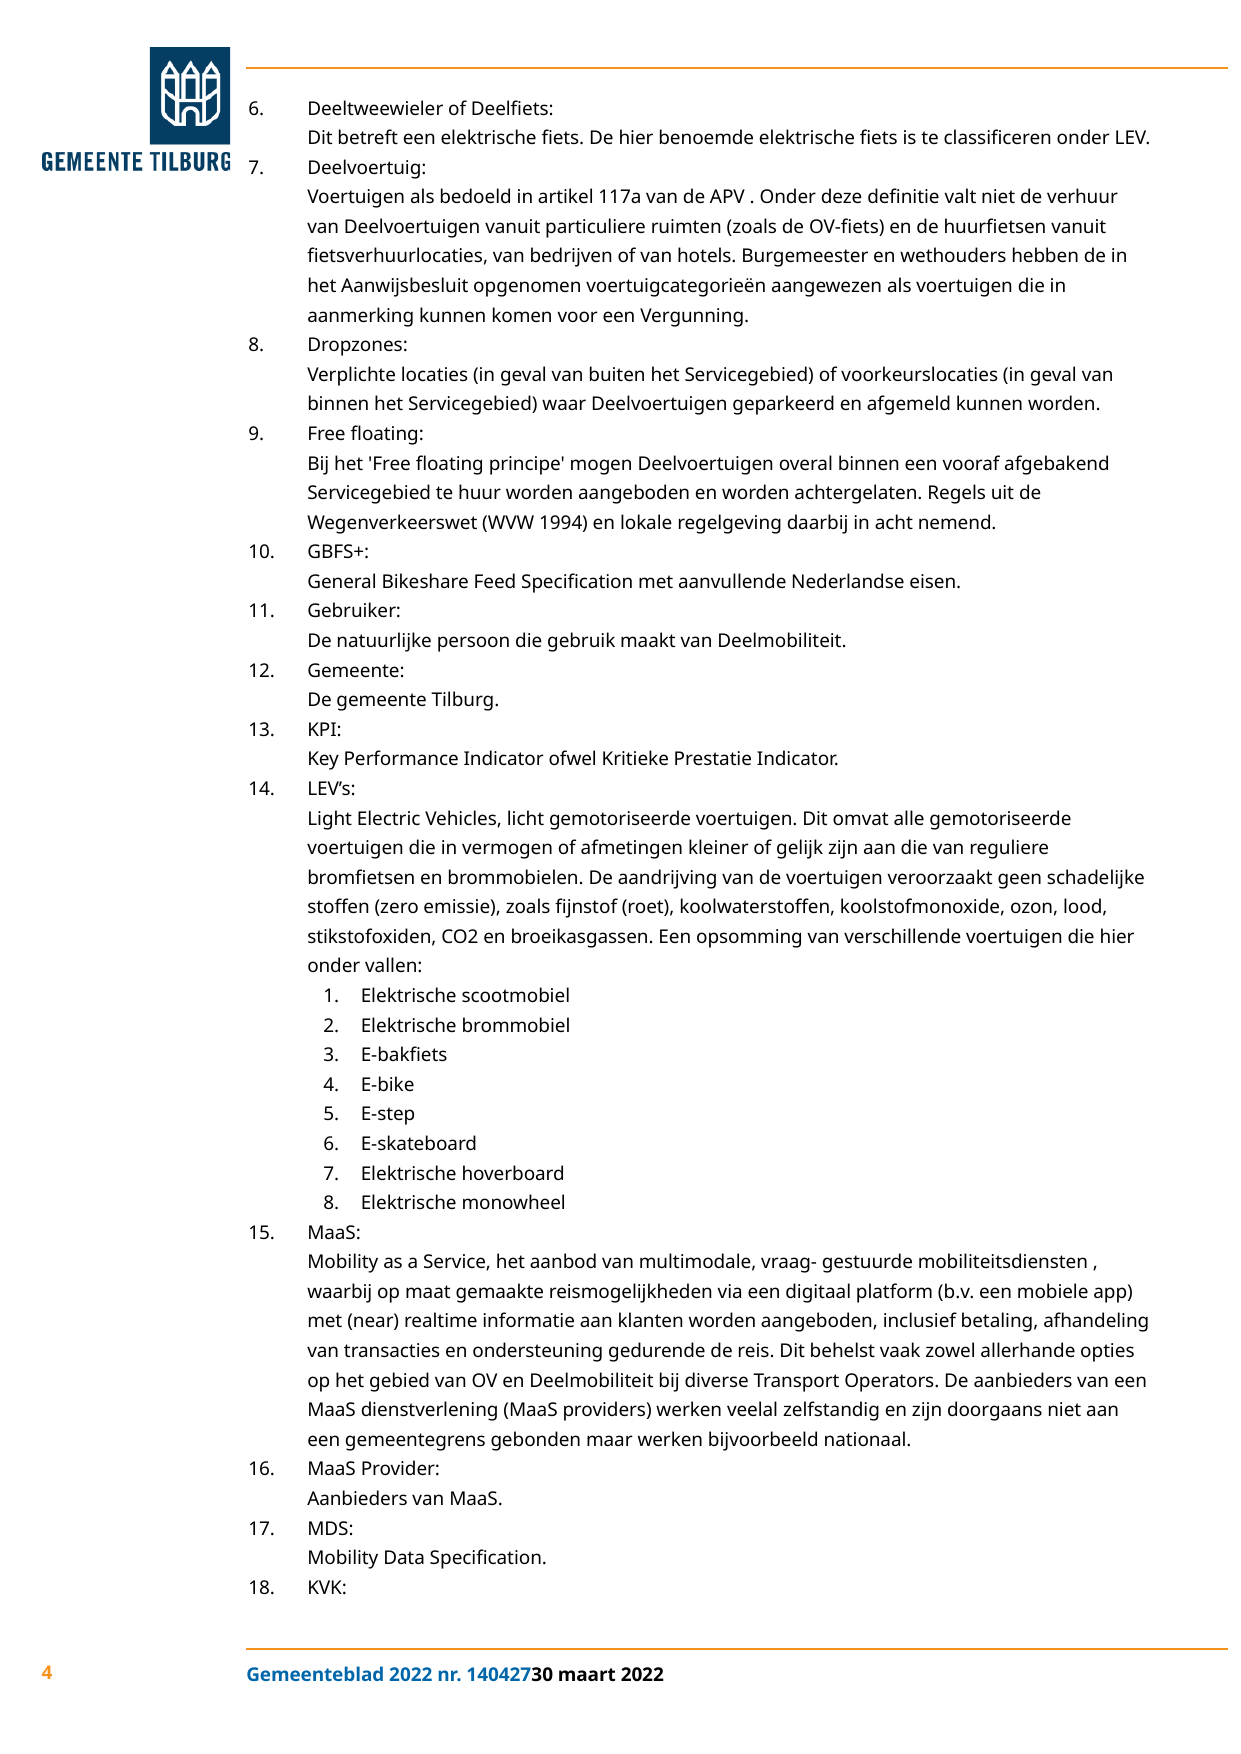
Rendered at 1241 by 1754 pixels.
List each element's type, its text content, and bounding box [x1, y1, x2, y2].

list MaaS: [248, 1219, 1152, 1245]
picture [41, 47, 231, 172]
list Key Performance Indicator ofwel Kritieke Prestatie Indicator. [248, 746, 1152, 771]
list Aanbieders van MaaS. [248, 1485, 1152, 1511]
list Dit betreft een elektrische fiets. De hier benoemde elektrische fiets is te classificeren onder LEV. [248, 124, 1152, 150]
list Elektrische brommobiel [323, 1012, 1152, 1038]
list Deelvoertuig: [248, 154, 1152, 180]
list Deeltweewieler of Deelfiets: [248, 95, 1152, 121]
list Voertuigen als bedoeld in artikel 117a van de APV . Onder deze definitie valt niet de verhuur van Deelvoertuigen vanuit particuliere ruimten (zoals de OV-fiets) en de huurfietsen vanuit fietsverhuurlocaties, van bedrijven of van hotels. Burgemeester en wethouders hebben de in het Aanwijsbesluit opgenomen voertuigcategorieën aangewezen als voertuigen die in aanmerking kunnen komen voor een Vergunning. [248, 183, 1152, 328]
list E-bike [323, 1071, 1152, 1097]
list Verplichte locaties (in geval van buiten het Servicegebied) of voorkeurslocaties (in geval van binnen het Servicegebied) waar Deelvoertuigen geparkeerd en afgemeld kunnen worden. [248, 361, 1152, 416]
list Elektrische scootmobiel [323, 982, 1152, 1008]
list LEV’s: [248, 775, 1152, 801]
list Dropzones: [248, 331, 1152, 357]
list E-skateboard [323, 1130, 1152, 1156]
list GBFS+: [248, 538, 1152, 564]
list MDS: [248, 1515, 1152, 1541]
list KVK: [248, 1574, 1152, 1600]
list Gemeente: [248, 657, 1152, 683]
list Gebruiker: [248, 598, 1152, 623]
list Elektrische hoverboard [323, 1160, 1152, 1186]
list General Bikeshare Feed Specification met aanvullende Nederlandse eisen. [248, 568, 1152, 594]
list Light Electric Vehicles, licht gemotoriseerde voertuigen. Dit omvat alle gemotoriseerde voertuigen die in vermogen of afmetingen kleiner of gelijk zijn aan die van reguliere bromfietsen en brommobielen. De aandrijving van de voertuigen veroorzaakt geen schadelijke stoffen (zero emissie), zoals fijnstof (roet), koolwaterstoffen, koolstofmonoxide, ozon, lood, stikstofoxiden, CO2 en broeikasgassen. Een opsomming van verschillende voertuigen die hier onder vallen: [248, 805, 1152, 978]
list Bij het 'Free floating principe' mogen Deelvoertuigen overal binnen een vooraf afgebakend Servicegebied te huur worden aangeboden en worden achtergelaten. Regels uit de Wegenverkeerswet (WVW 1994) en lokale regelgeving daarbij in acht nemend. [248, 450, 1152, 535]
list De natuurlijke persoon die gebruik maakt van Deelmobiliteit. [248, 627, 1152, 653]
list MaaS Provider: [248, 1456, 1152, 1481]
list Free floating: [248, 420, 1152, 446]
list KPI: [248, 716, 1152, 742]
list E-step [323, 1101, 1152, 1126]
list De gemeente Tilburg. [248, 686, 1152, 712]
list Elektrische monowheel [323, 1189, 1152, 1215]
list Mobility Data Specification. [248, 1544, 1152, 1570]
list Mobility as a Service, het aanbod van multimodale, vraag- gestuurde mobiliteitsdiensten , waarbij op maat gemaakte reismogelijkheden via een digitaal platform (b.v. een mobiele app) met (near) realtime informatie aan klanten worden aangeboden, inclusief betaling, afhandeling van transacties en ondersteuning gedurende de reis. Dit behelst vaak zowel allerhande opties op het gebied van OV en Deelmobiliteit bij diverse Transport Operators. De aanbieders van een MaaS dienstverlening (MaaS providers) werken veelal zelfstandig en zijn doorgaans niet aan een gemeentegrens gebonden maar werken bijvoorbeeld nationaal. [248, 1248, 1152, 1452]
list E-bakfiets [323, 1041, 1152, 1067]
